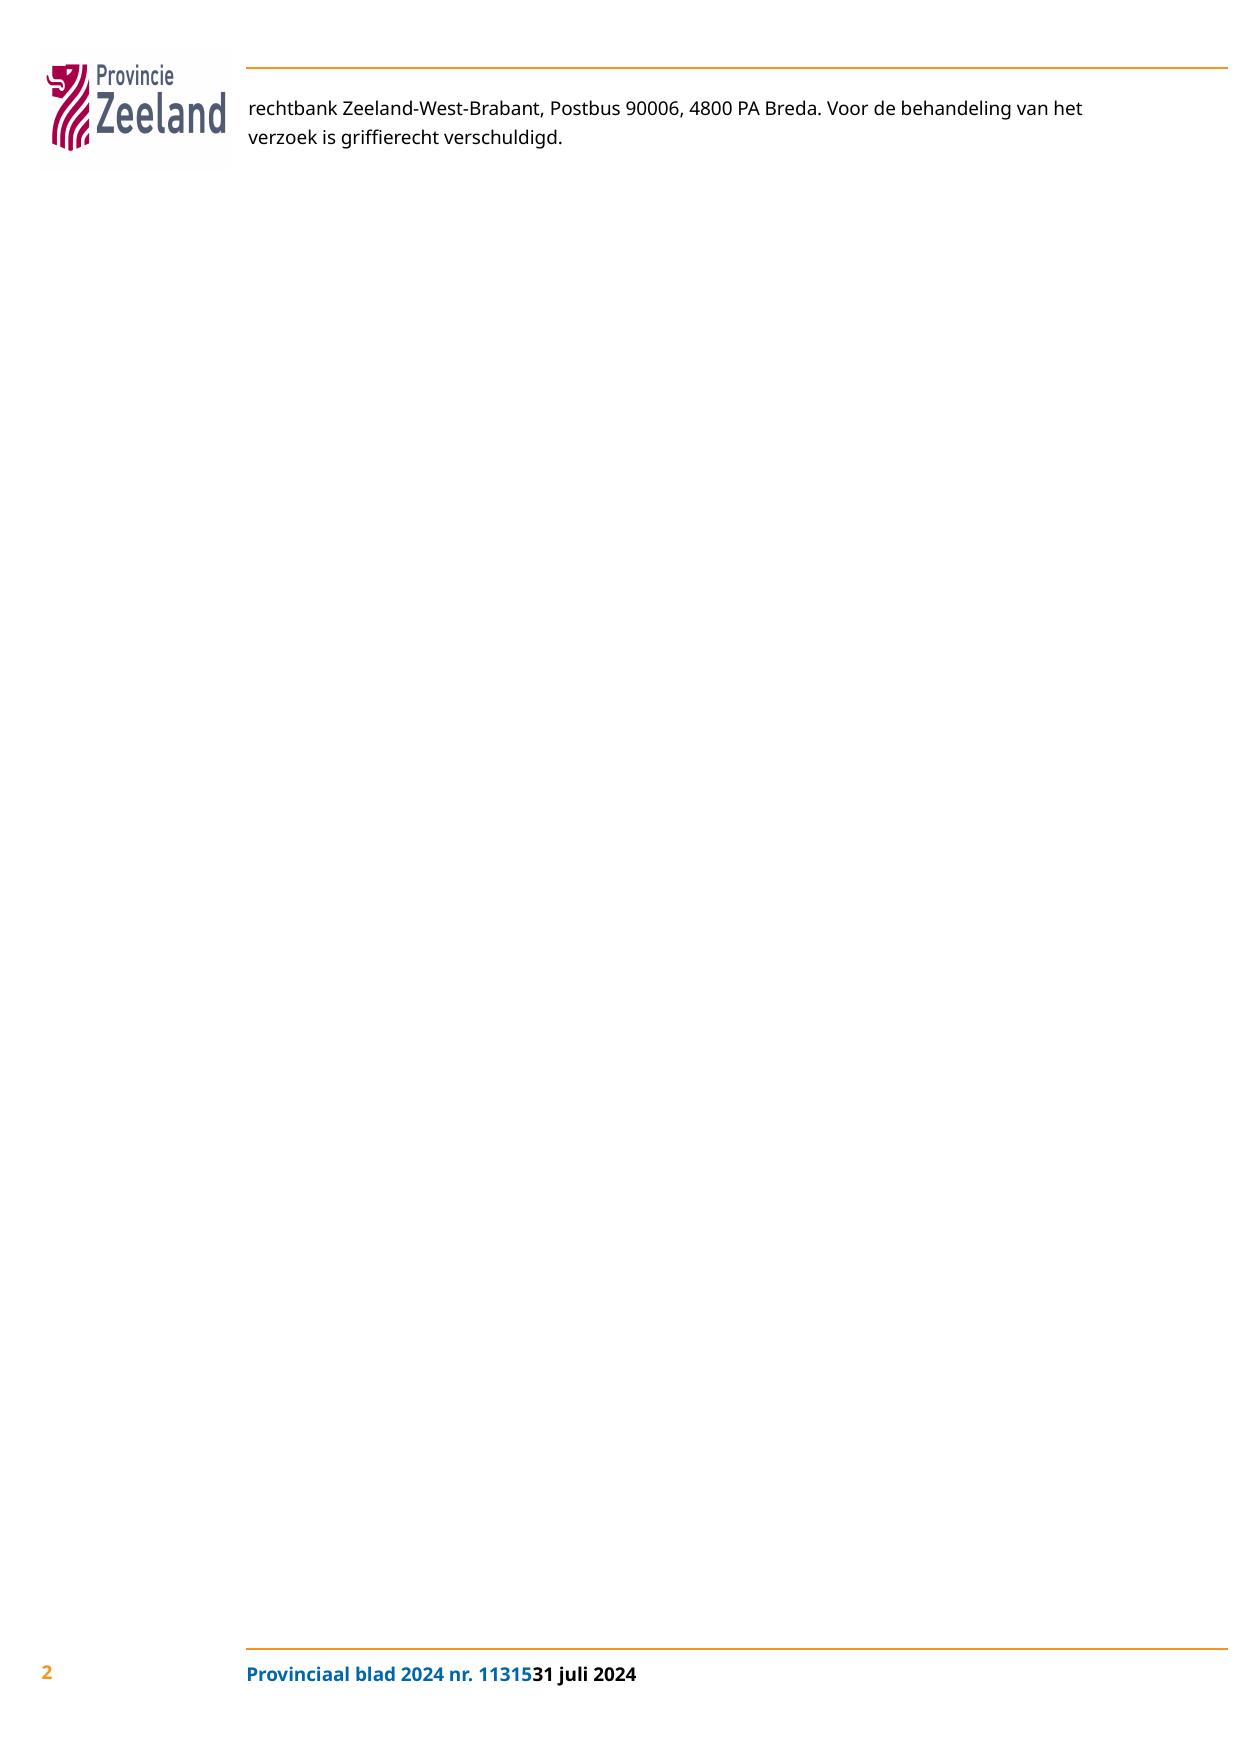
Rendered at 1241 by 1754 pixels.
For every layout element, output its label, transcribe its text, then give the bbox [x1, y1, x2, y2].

text rechtbank Zeeland-West-Brabant, Postbus 90006, 4800 PA Breda. Voor de behandeling van het verzoek is griffierecht verschuldigd. [248, 95, 1152, 150]
picture [41, 47, 231, 172]
